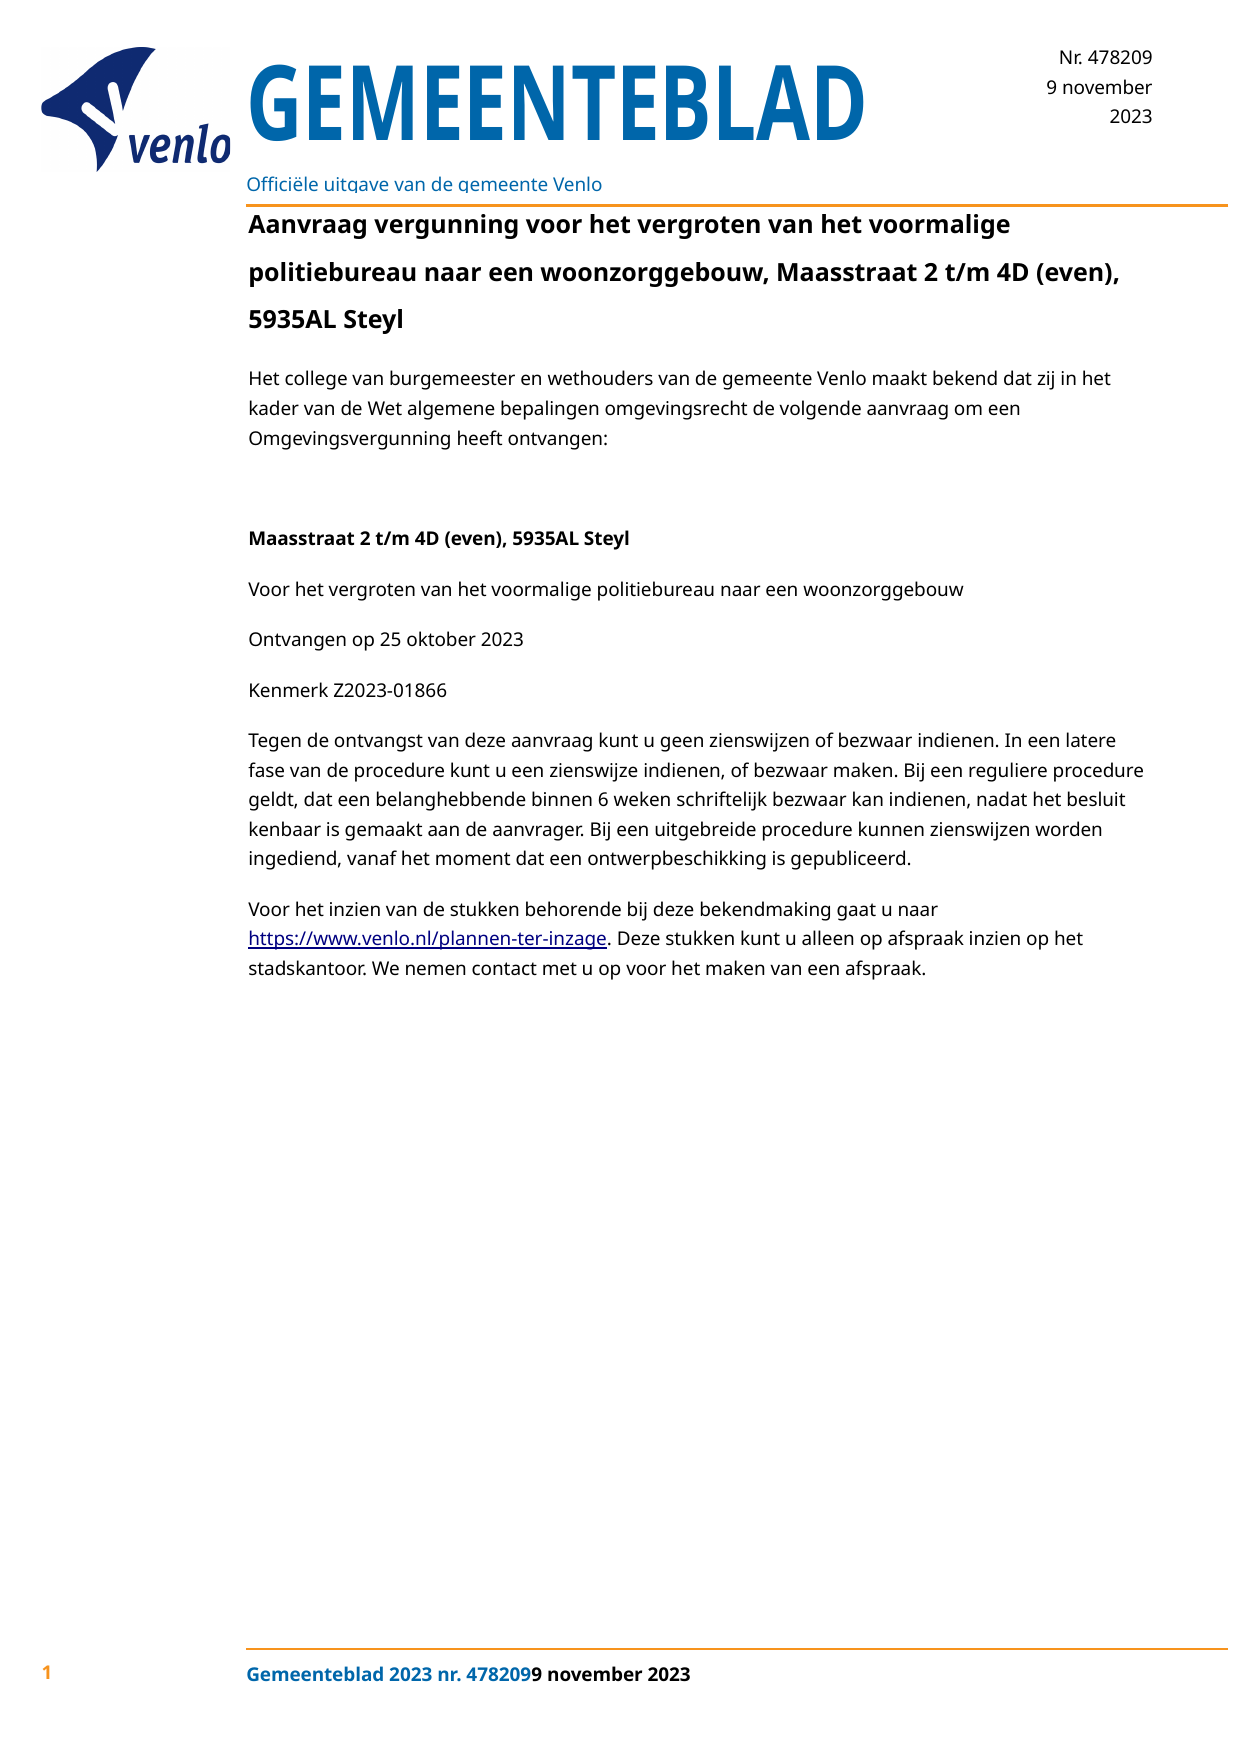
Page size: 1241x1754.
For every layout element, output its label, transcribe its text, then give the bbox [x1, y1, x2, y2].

picture [41, 47, 231, 172]
text Tegen de ontvangst van deze aanvraag kunt u geen zienswijzen of bezwaar indienen. In een latere fase van de procedure kunt u een zienswijze indienen, of bezwaar maken. Bij een reguliere procedure geldt, dat een belanghebbende binnen 6 weken schriftelijk bezwaar kan indienen, nadat het besluit kenbaar is gemaakt aan de aanvrager. Bij een uitgebreide procedure kunnen zienswijzen worden ingediend, vanaf het moment dat een ontwerpbeschikking is gepubliceerd. [248, 727, 1152, 871]
text Voor het inzien van de stukken behorende bij deze bekendmaking gaat u naar https://www.venlo.nl/plannen-ter-inzage. Deze stukken kunt u alleen op afspraak inzien op het stadskantoor. We nemen contact met u op voor het maken van een afspraak. [248, 896, 1152, 981]
text Aanvraag vergunning voor het vergroten van het voormalige politiebureau naar een woonzorggebouw, Maasstraat 2 t/m 4D (even), 5935AL Steyl [248, 207, 1152, 336]
text Kenmerk Z2023-01866 [248, 677, 1152, 702]
text Maasstraat 2 t/m 4D (even), 5935AL Steyl [248, 526, 1152, 551]
text Het college van burgemeester en wethouders van de gemeente Venlo maakt bekend dat zij in het kader van de Wet algemene bepalingen omgevingsrecht de volgende aanvraag om een Omgevingsvergunning heeft ontvangen: [248, 366, 1152, 450]
text Ontvangen op 25 oktober 2023 [248, 626, 1152, 652]
text Voor het vergroten van het voormalige politiebureau naar een woonzorggebouw [248, 576, 1152, 602]
